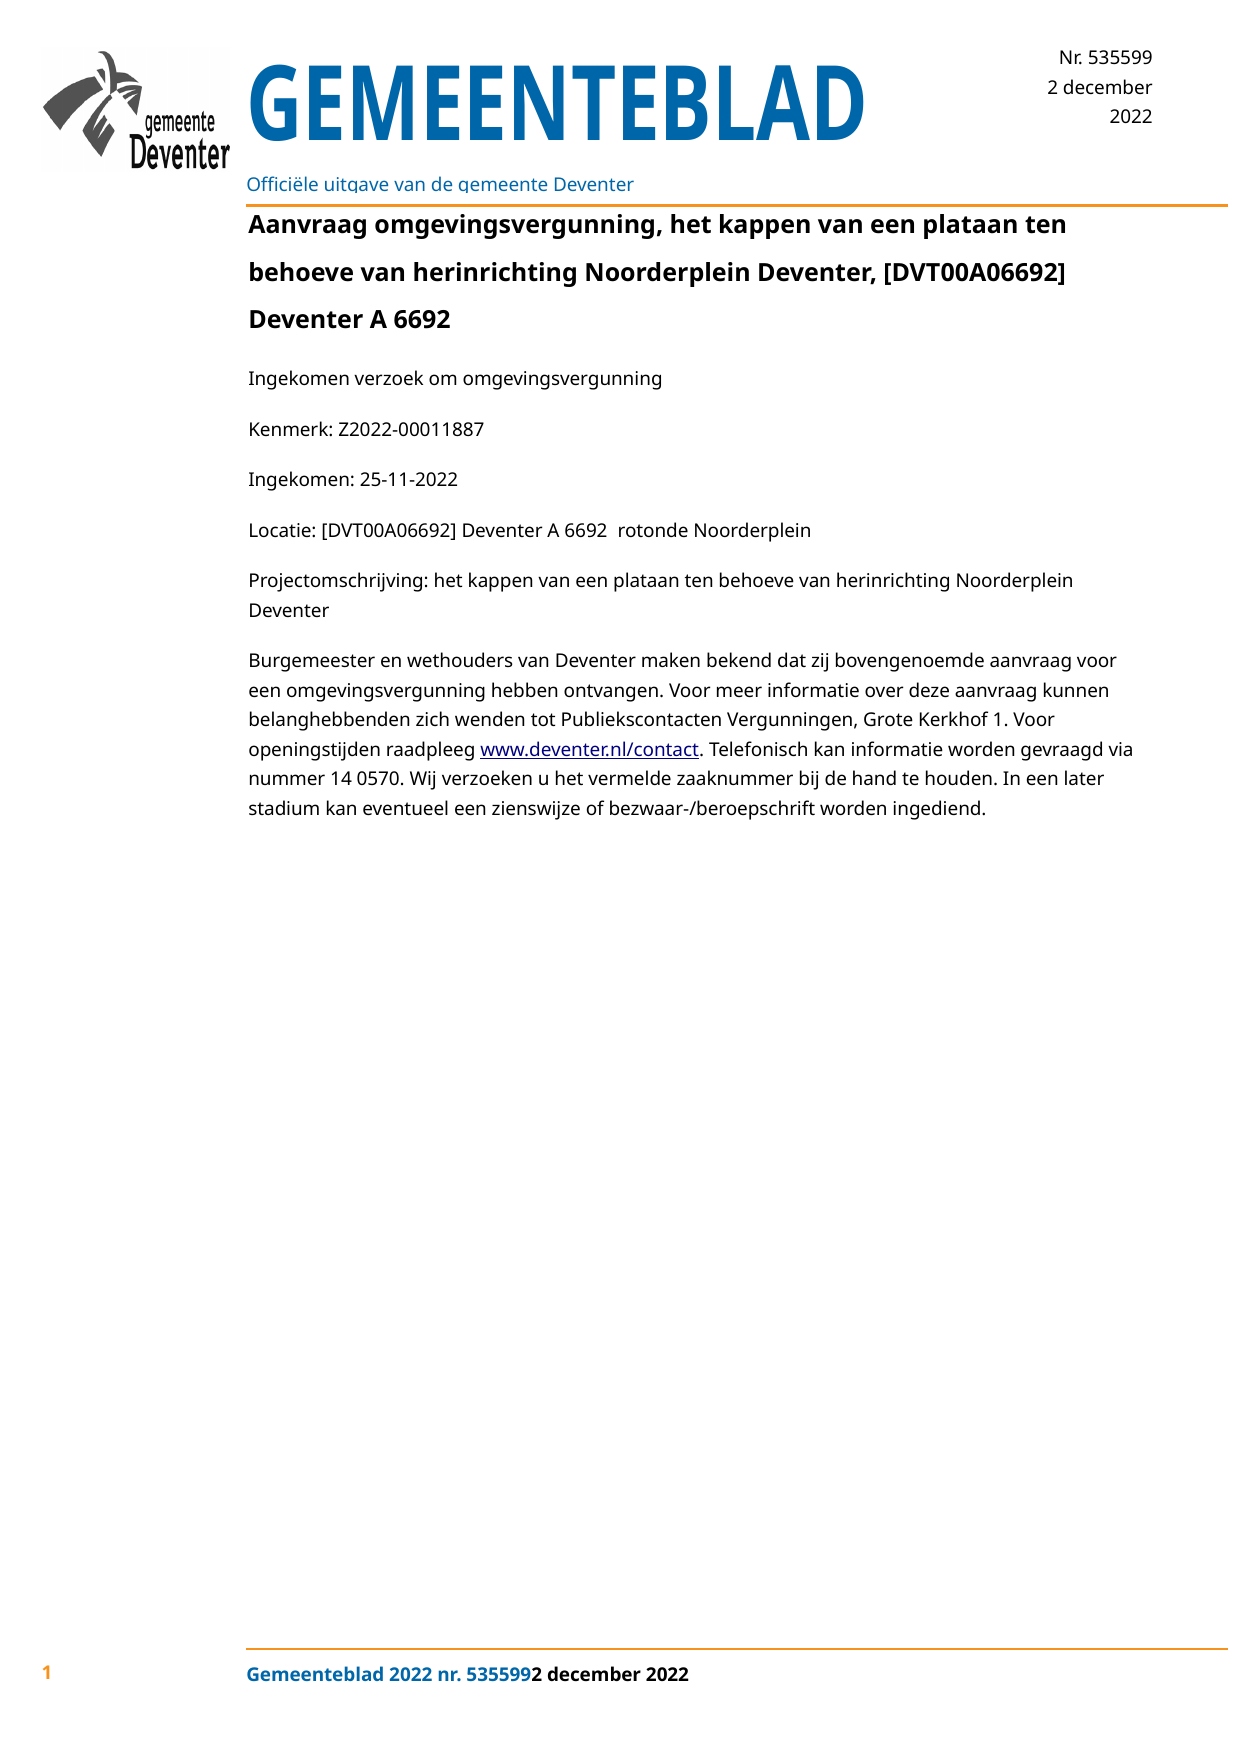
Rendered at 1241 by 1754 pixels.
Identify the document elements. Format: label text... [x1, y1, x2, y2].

picture [41, 47, 231, 172]
text Locatie: [DVT00A06692] Deventer A 6692 rotonde Noorderplein [248, 517, 1152, 542]
text Burgemeester en wethouders van Deventer maken bekend dat zij bovengenoemde aanvraag voor een omgevingsvergunning hebben ontvangen. Voor meer informatie over deze aanvraag kunnen belanghebbenden zich wenden tot Publiekscontacten Vergunningen, Grote Kerkhof 1. Voor openingstijden raadpleeg www.deventer.nl/contact. Telefonisch kan informatie worden gevraagd via nummer 14 0570. Wij verzoeken u het vermelde zaaknummer bij de hand te houden. In een later stadium kan eventueel een zienswijze of bezwaar-/beroepschrift worden ingediend. [248, 647, 1152, 821]
text Kenmerk: Z2022-00011887 [248, 416, 1152, 442]
text Ingekomen verzoek om omgevingsvergunning [248, 366, 1152, 391]
text Aanvraag omgevingsvergunning, het kappen van een plataan ten behoeve van herinrichting Noorderplein Deventer, [DVT00A06692] Deventer A 6692 [248, 207, 1152, 336]
text Projectomschrijving: het kappen van een plataan ten behoeve van herinrichting Noorderplein Deventer [248, 567, 1152, 622]
text Ingekomen: 25-11-2022 [248, 466, 1152, 492]
